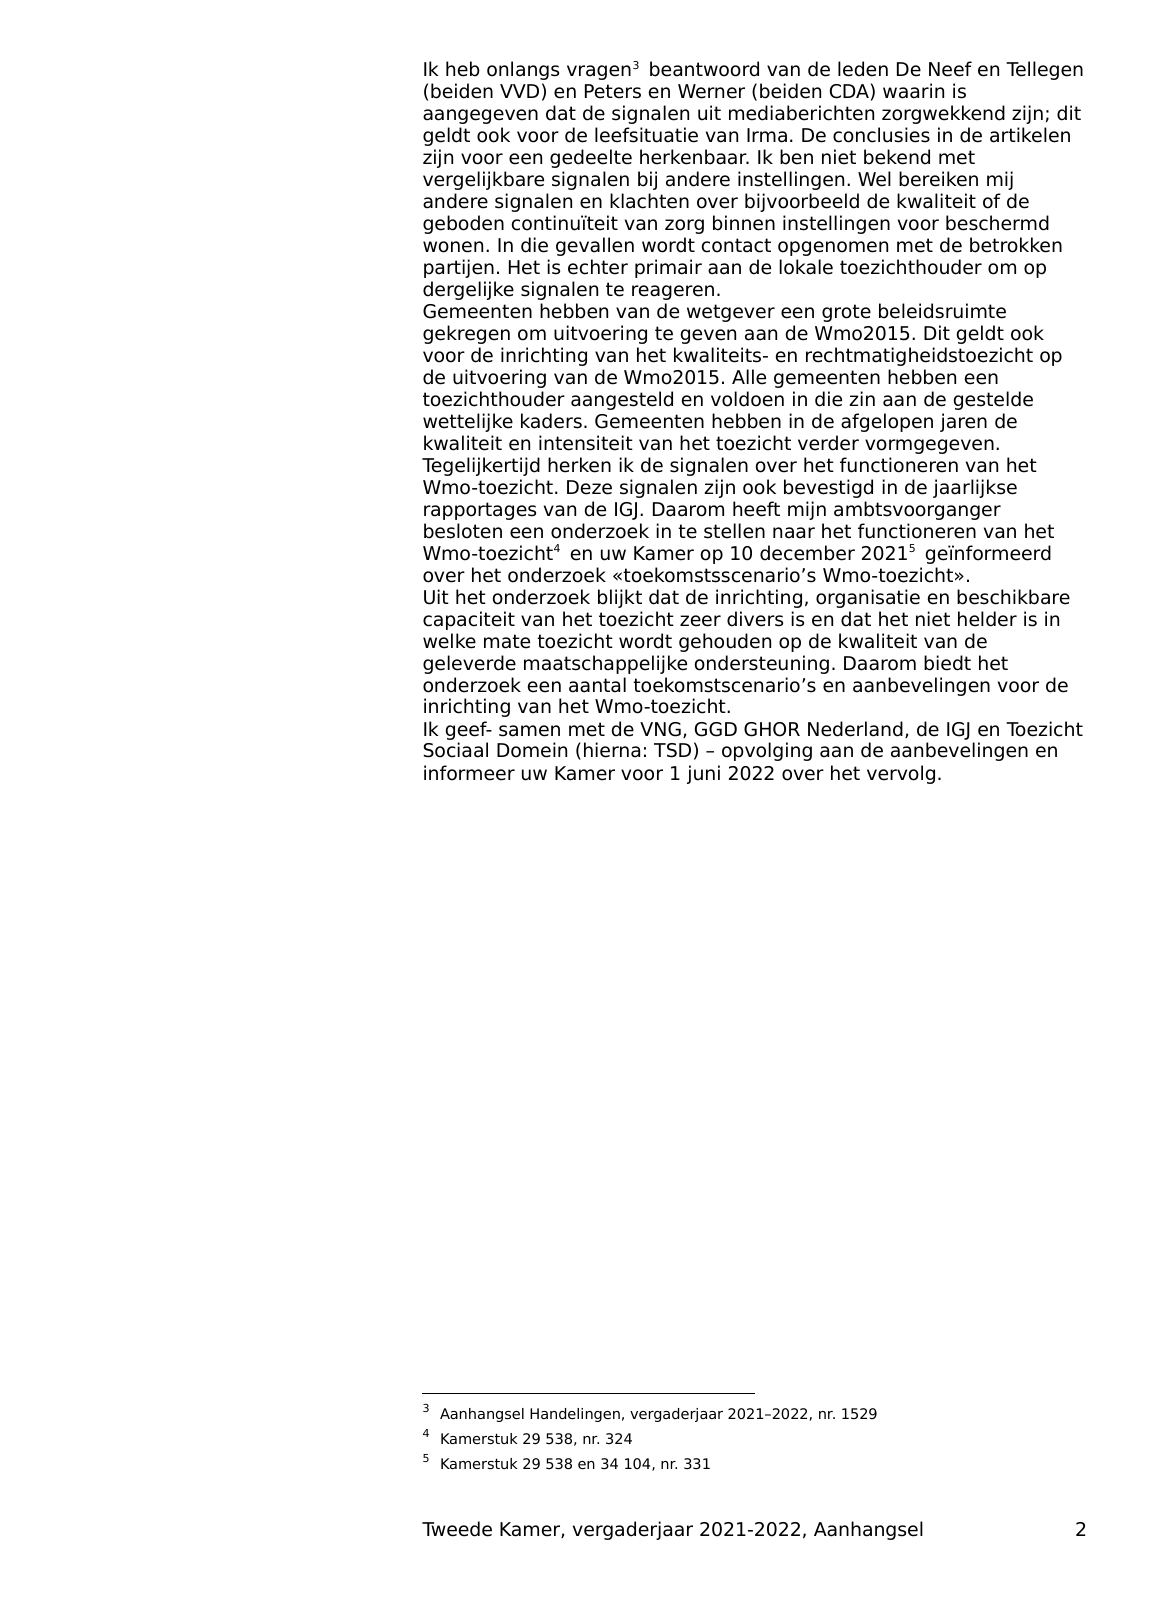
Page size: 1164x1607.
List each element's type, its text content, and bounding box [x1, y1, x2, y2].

text Tegelijkertijd herken ik de signalen over het functioneren van het Wmo-toezicht. Deze signalen zijn ook bevestigd in de jaarlijkse rapportages van de IGJ. Daarom heeft mijn ambtsvoorganger besloten een onderzoek in te stellen naar het functioneren van het Wmo-toezicht en uw Kamer op 10 december 2021 geïnformeerd over het onderzoek «toekomstsscenario’s Wmo-toezicht». [422, 455, 1087, 587]
text Kamerstuk 29 538, nr. 324 [422, 1427, 1087, 1449]
text Aanhangsel Handelingen, vergaderjaar 2021–2022, nr. 1529 [422, 1402, 1087, 1424]
text Ik geef- samen met de VNG, GGD GHOR Nederland, de IGJ en Toezicht Sociaal Domein (hierna: TSD) – opvolging aan de aanbevelingen en informeer uw Kamer voor 1 juni 2022 over het vervolg. [422, 718, 1087, 784]
text Kamerstuk 29 538 en 34 104, nr. 331 [422, 1452, 1087, 1474]
text Gemeenten hebben van de wetgever een grote beleidsruimte gekregen om uitvoering te geven aan de Wmo2015. Dit geldt ook voor de inrichting van het kwaliteits- en rechtmatigheidstoezicht op de uitvoering van de Wmo2015. Alle gemeenten hebben een toezichthouder aangesteld en voldoen in die zin aan de gestelde wettelijke kaders. Gemeenten hebben in de afgelopen jaren de kwaliteit en intensiteit van het toezicht verder vormgegeven. [422, 301, 1087, 455]
text Ik heb onlangs vragen beantwoord van de leden De Neef en Tellegen (beiden VVD) en Peters en Werner (beiden CDA) waarin is aangegeven dat de signalen uit mediaberichten zorgwekkend zijn; dit geldt ook voor de leefsituatie van Irma. De conclusies in de artikelen zijn voor een gedeelte herkenbaar. Ik ben niet bekend met vergelijkbare signalen bij andere instellingen. Wel bereiken mij andere signalen en klachten over bijvoorbeeld de kwaliteit of de geboden continuïteit van zorg binnen instellingen voor beschermd wonen. In die gevallen wordt contact opgenomen met de betrokken partijen. Het is echter primair aan de lokale toezichthouder om op dergelijke signalen te reageren. [422, 59, 1087, 301]
text Uit het onderzoek blijkt dat de inrichting, organisatie en beschikbare capaciteit van het toezicht zeer divers is en dat het niet helder is in welke mate toezicht wordt gehouden op de kwaliteit van de geleverde maatschappelijke ondersteuning. Daarom biedt het onderzoek een aantal toekomstscenario’s en aanbevelingen voor de inrichting van het Wmo-toezicht. [422, 587, 1087, 718]
